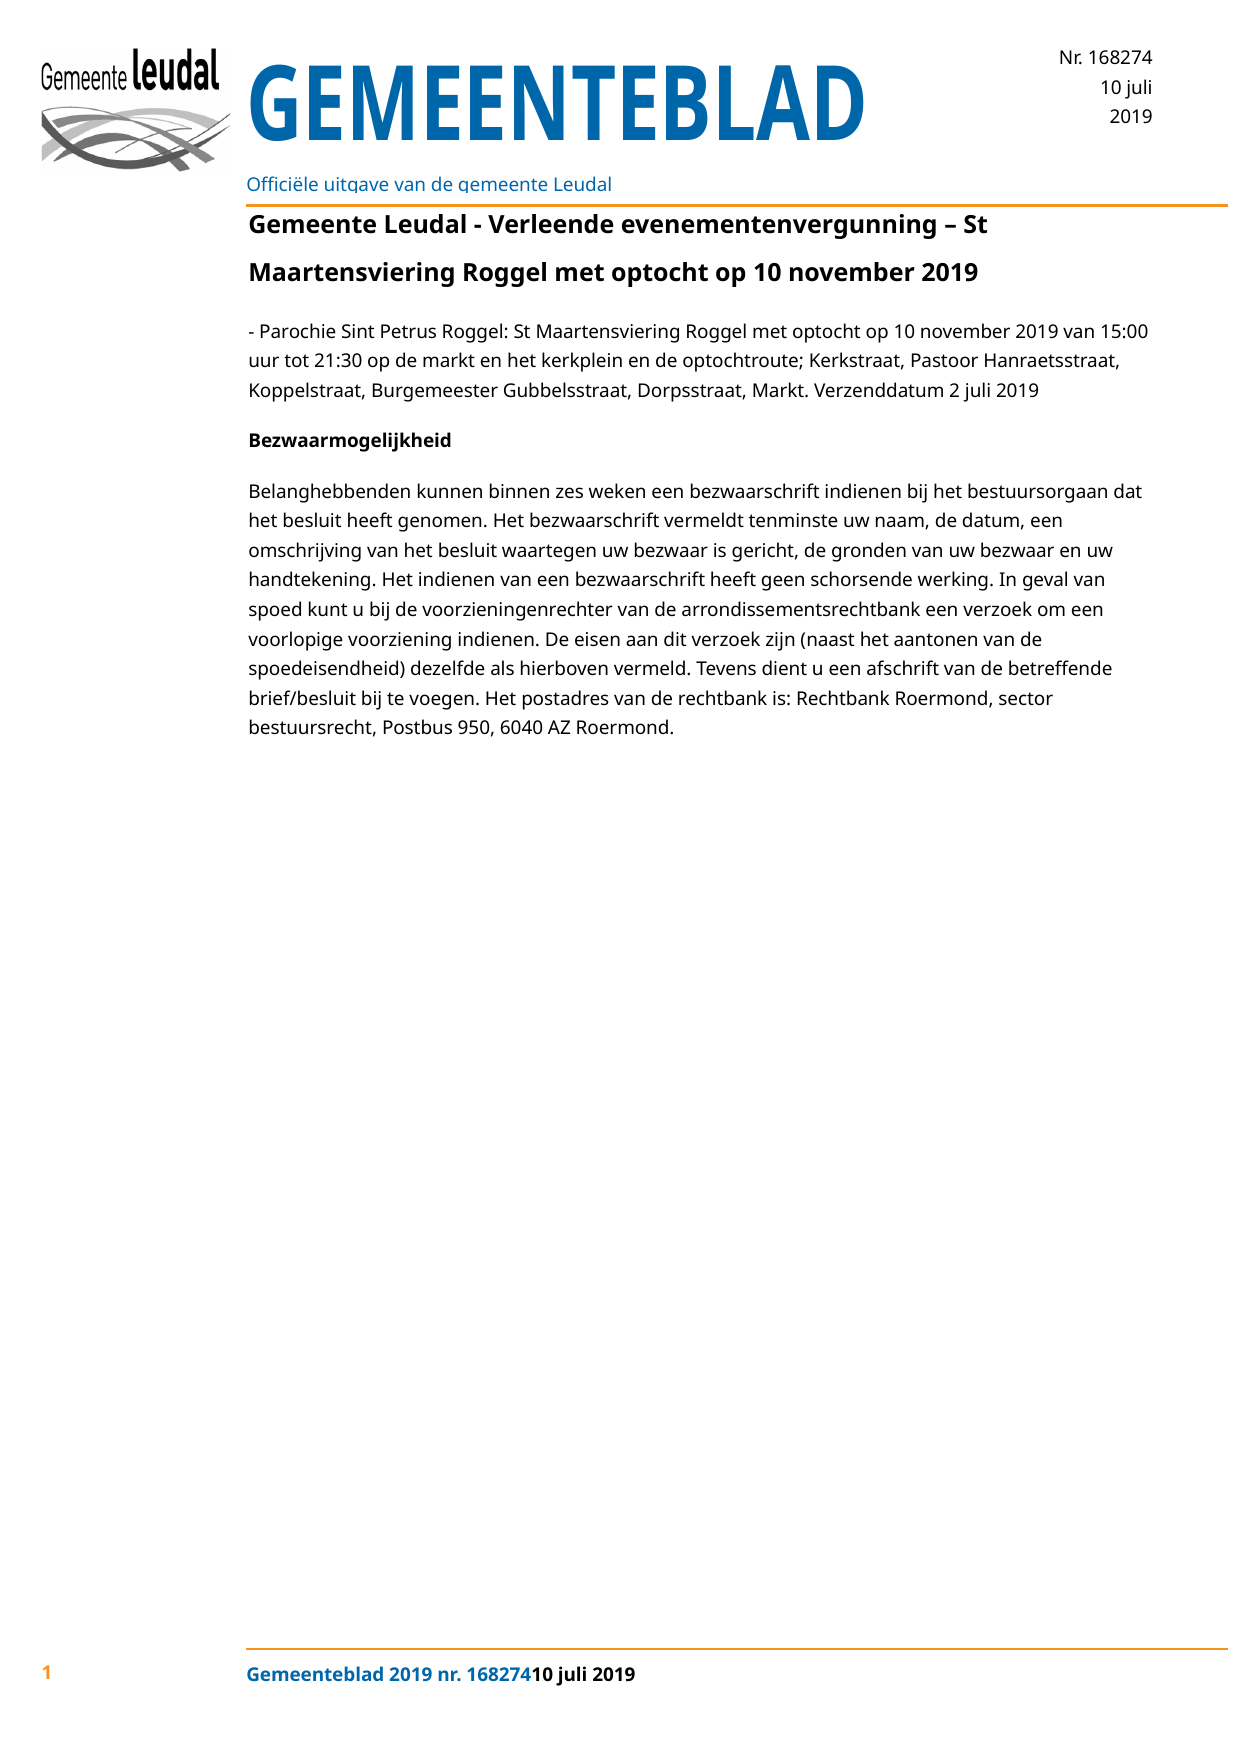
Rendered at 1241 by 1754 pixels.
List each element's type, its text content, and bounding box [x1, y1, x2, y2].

picture [41, 47, 231, 172]
text Bezwaarmogelijkheid [248, 427, 1152, 453]
text - Parochie Sint Petrus Roggel: St Maartensviering Roggel met optocht op 10 november 2019 van 15:00 uur tot 21:30 op de markt en het kerkplein en de optochtroute; Kerkstraat, Pastoor Hanraetsstraat, Koppelstraat, Burgemeester Gubbelsstraat, Dorpsstraat, Markt. Verzenddatum 2 juli 2019 [248, 318, 1152, 403]
text Belanghebbenden kunnen binnen zes weken een bezwaarschrift indienen bij het bestuursorgaan dat het besluit heeft genomen. Het bezwaarschrift vermeldt tenminste uw naam, de datum, een omschrijving van het besluit waartegen uw bezwaar is gericht, de gronden van uw bezwaar en uw handtekening. Het indienen van een bezwaarschrift heeft geen schorsende werking. In geval van spoed kunt u bij de voorzieningenrechter van de arrondissementsrechtbank een verzoek om een voorlopige voorziening indienen. De eisen aan dit verzoek zijn (naast het aantonen van de spoedeisendheid) dezelfde als hierboven vermeld. Tevens dient u een afschrift van de betreffende brief/besluit bij te voegen. Het postadres van de rechtbank is: Rechtbank Roermond, sector bestuursrecht, Postbus 950, 6040 AZ Roermond. [248, 478, 1152, 740]
text Gemeente Leudal - Verleende evenementenvergunning – St Maartensviering Roggel met optocht op 10 november 2019 [248, 207, 1152, 288]
